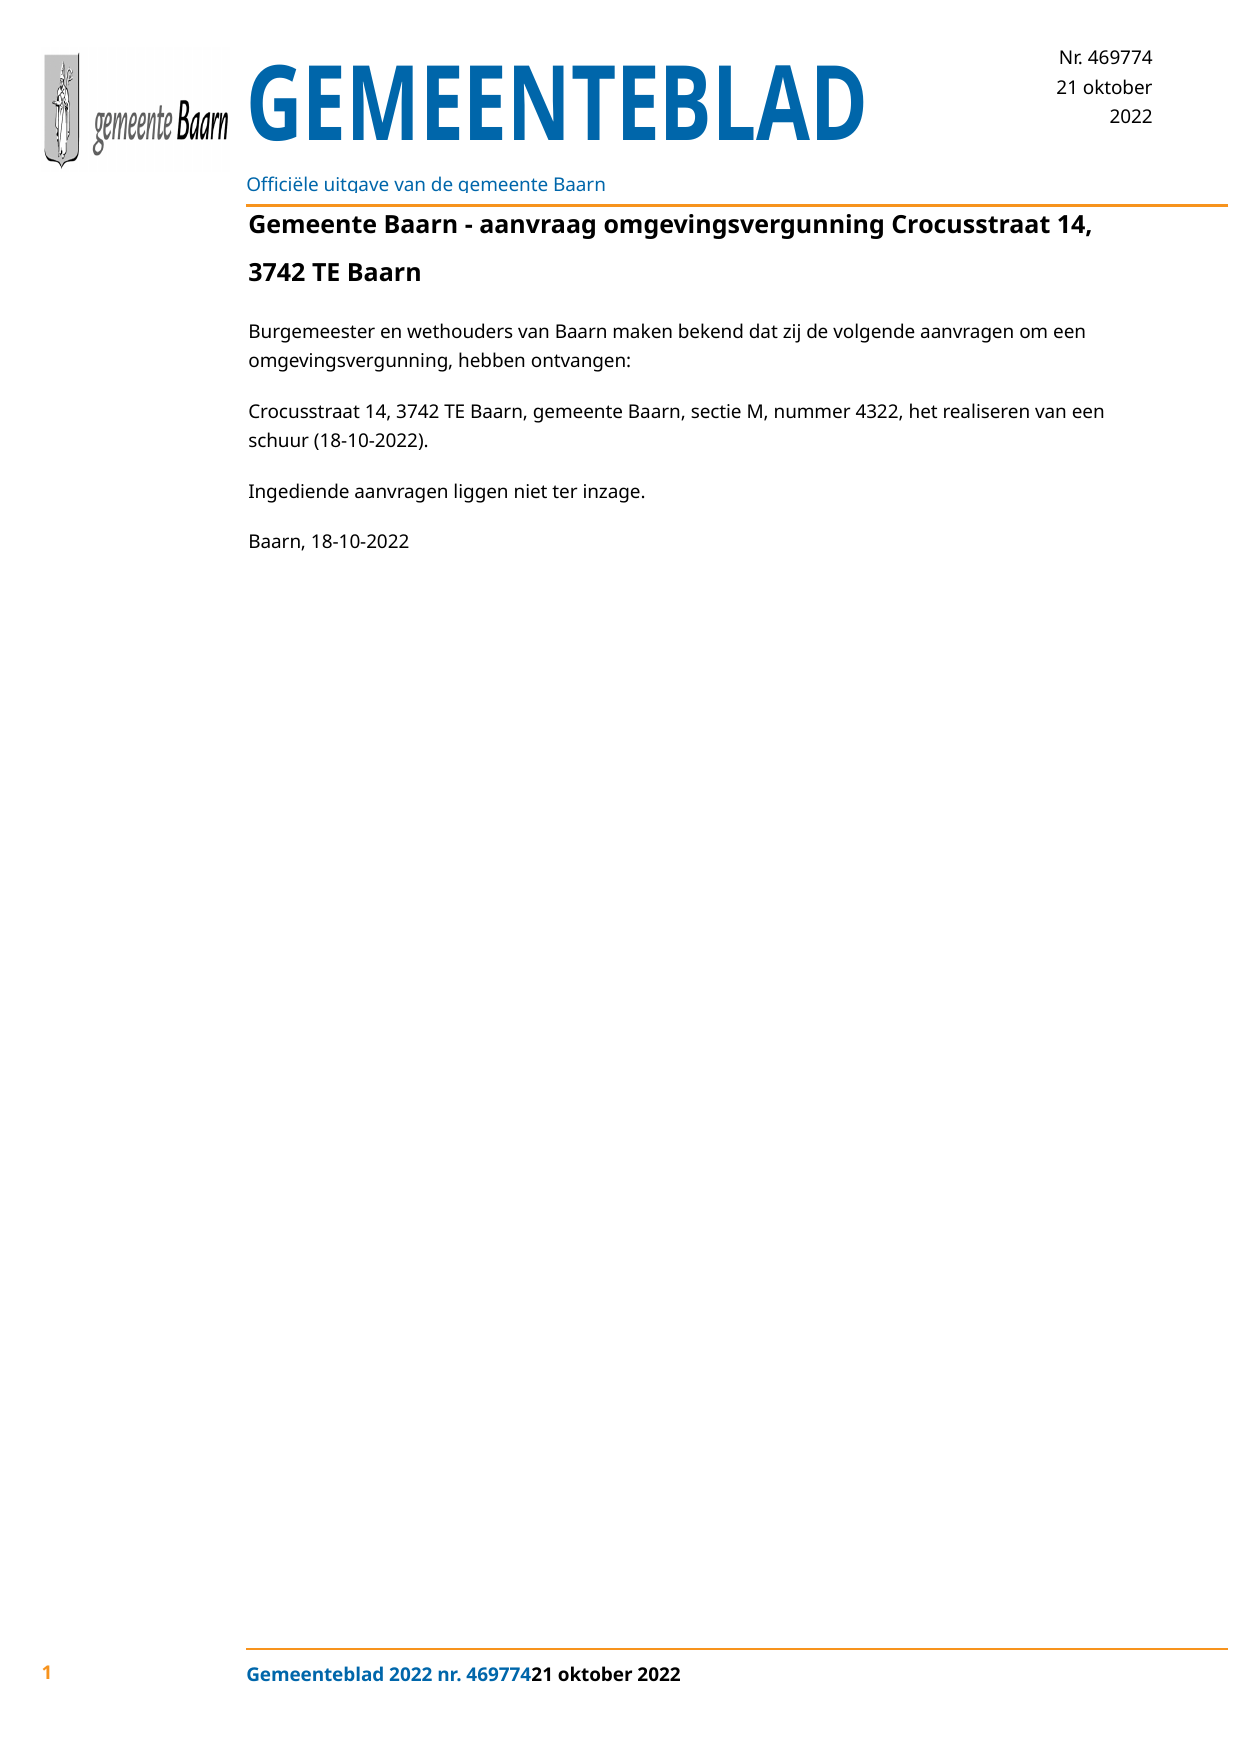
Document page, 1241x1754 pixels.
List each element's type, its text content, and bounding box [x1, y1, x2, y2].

text Gemeente Baarn - aanvraag omgevingsvergunning Crocusstraat 14, 3742 TE Baarn [248, 207, 1152, 288]
text Burgemeester en wethouders van Baarn maken bekend dat zij de volgende aanvragen om een omgevingsvergunning, hebben ontvangen: [248, 318, 1152, 373]
text Baarn, 18-10-2022 [248, 528, 1152, 554]
picture [41, 47, 231, 172]
text Crocusstraat 14, 3742 TE Baarn, gemeente Baarn, sectie M, nummer 4322, het realiseren van een schuur (18-10-2022). [248, 398, 1152, 453]
text Ingediende aanvragen liggen niet ter inzage. [248, 478, 1152, 504]
